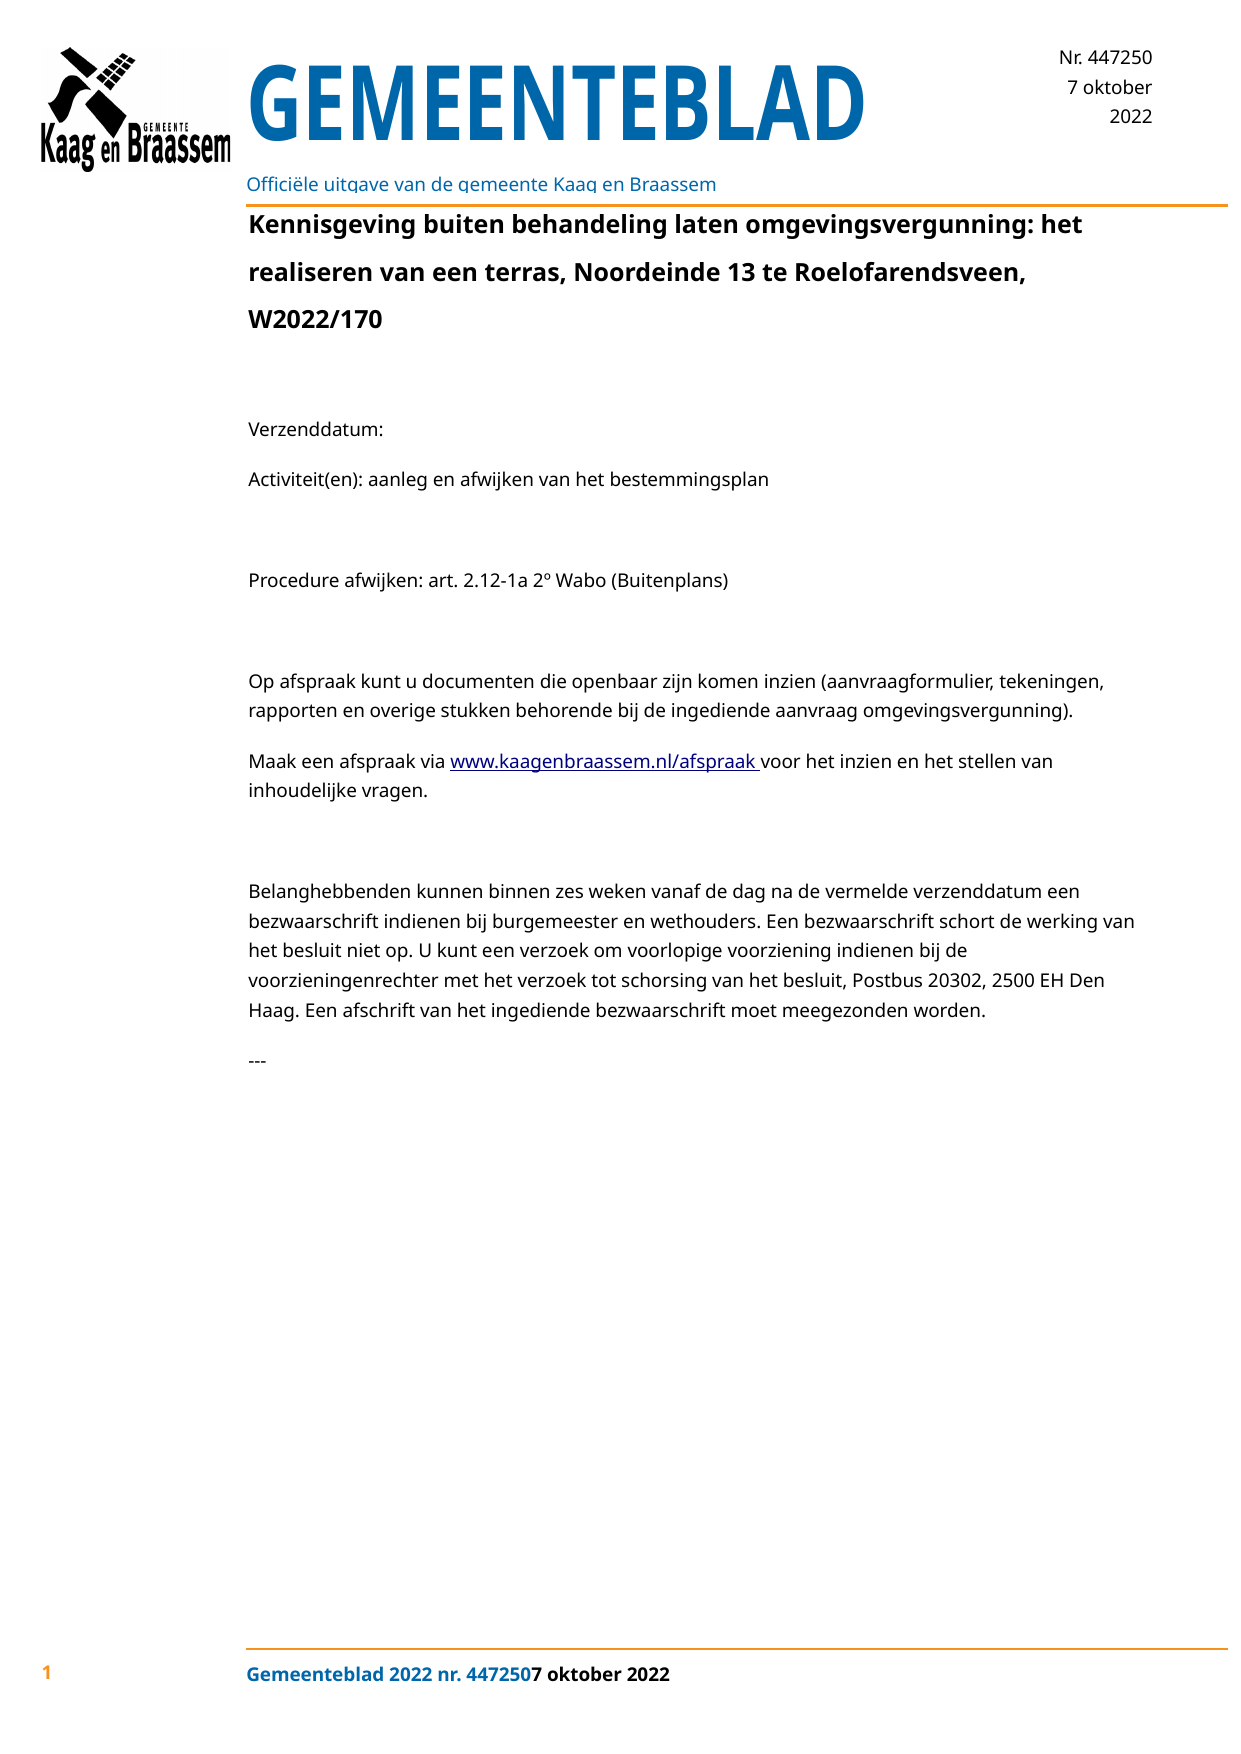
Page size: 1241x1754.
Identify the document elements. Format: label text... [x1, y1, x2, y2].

text Op afspraak kunt u documenten die openbaar zijn komen inzien (aanvraagformulier, tekeningen, rapporten en overige stukken behorende bij de ingediende aanvraag omgevingsvergunning). [248, 668, 1152, 723]
text Procedure afwijken: art. 2.12-1a 2º Wabo (Buitenplans) [248, 567, 1152, 593]
text Verzenddatum: [248, 416, 1152, 442]
text --- [248, 1047, 1152, 1073]
text Activiteit(en): aanleg en afwijken van het bestemmingsplan [248, 466, 1152, 492]
text Belanghebbenden kunnen binnen zes weken vanaf de dag na de vermelde verzenddatum een bezwaarschrift indienen bij burgemeester en wethouders. Een bezwaarschrift schort de werking van het besluit niet op. U kunt een verzoek om voorlopige voorziening indienen bij de voorzieningenrechter met het verzoek tot schorsing van het besluit, Postbus 20302, 2500 EH Den Haag. Een afschrift van het ingediende bezwaarschrift moet meegezonden worden. [248, 878, 1152, 1022]
text Kennisgeving buiten behandeling laten omgevingsvergunning: het realiseren van een terras, Noordeinde 13 te Roelofarendsveen, W2022/170 [248, 207, 1152, 336]
text Maak een afspraak via www.kaagenbraassem.nl/afspraak voor het inzien en het stellen van inhoudelijke vragen. [248, 748, 1152, 803]
picture [41, 47, 231, 172]
